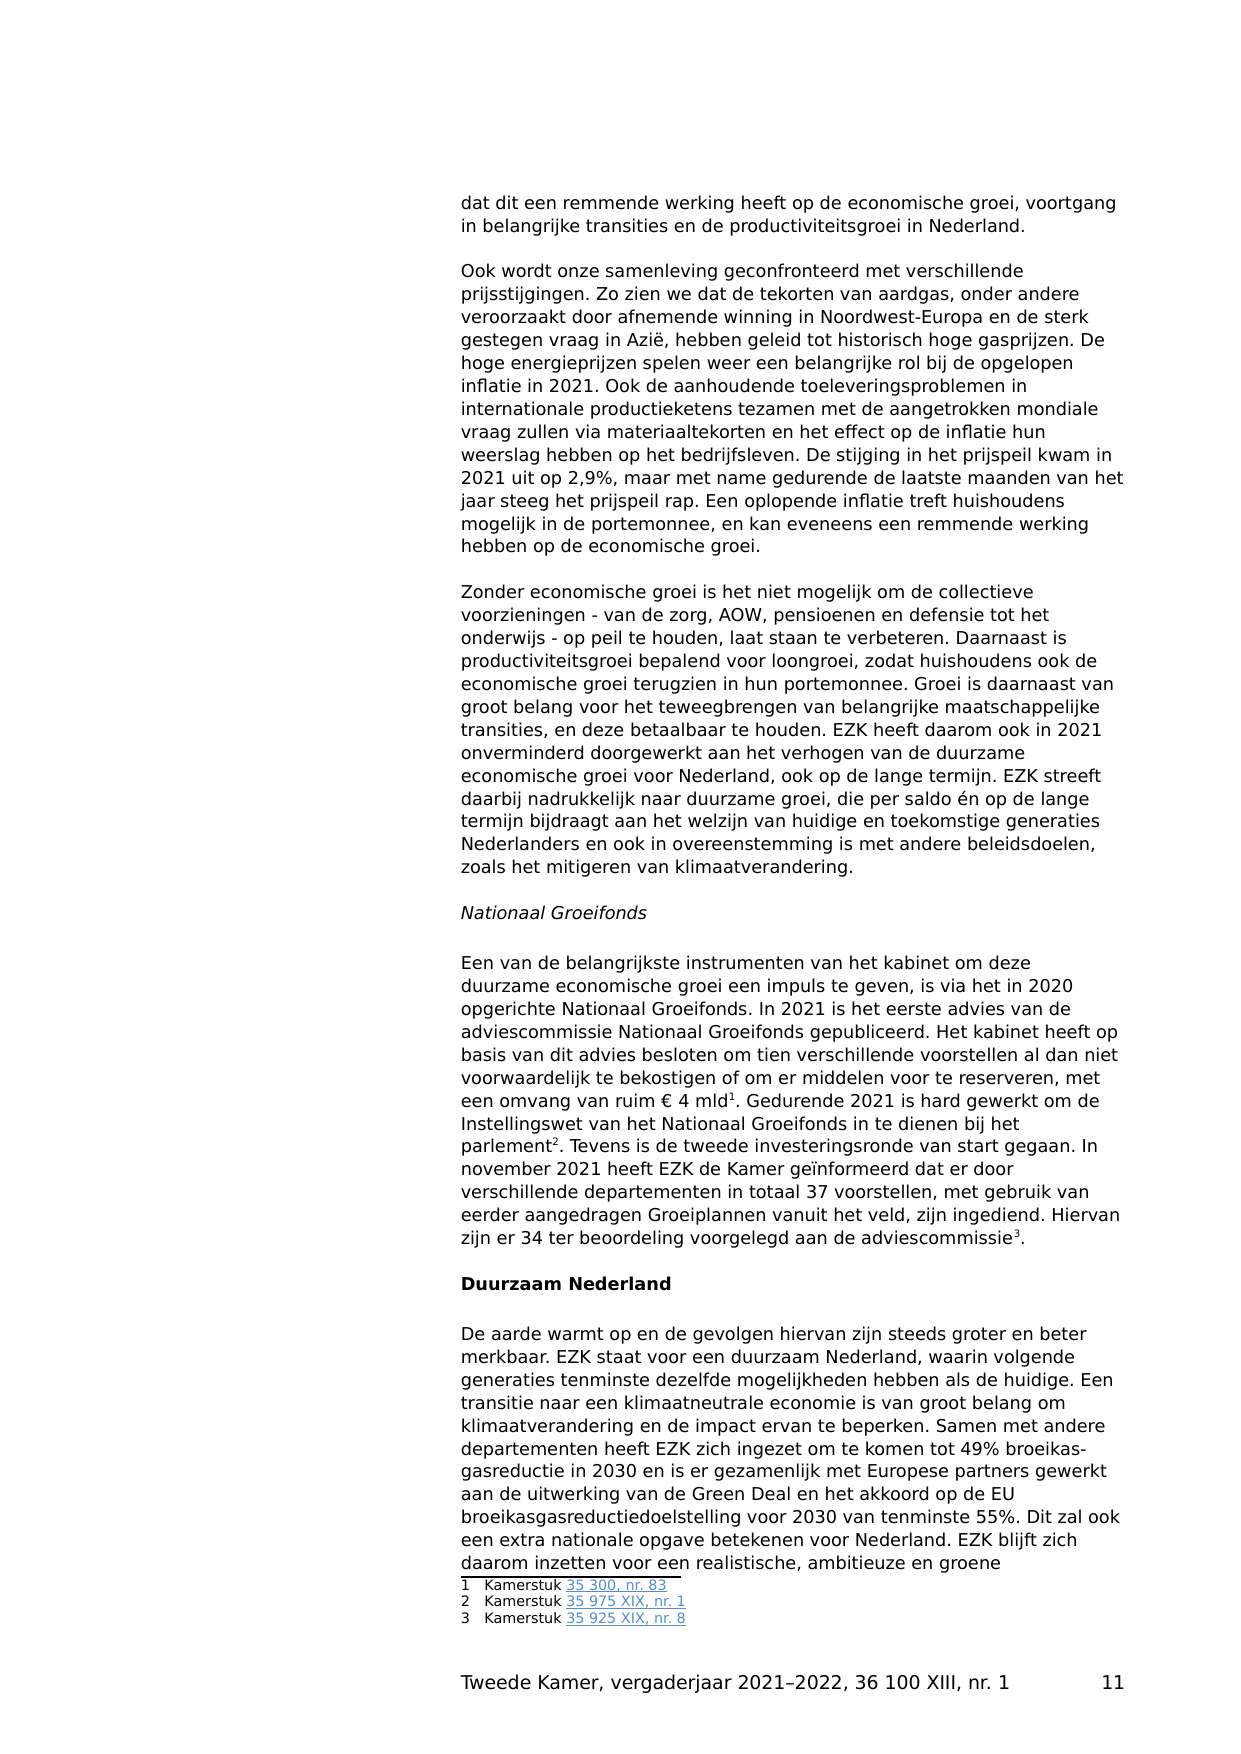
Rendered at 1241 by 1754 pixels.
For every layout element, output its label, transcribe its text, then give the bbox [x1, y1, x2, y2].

text Ook wordt onze samenleving geconfronteerd met verschillende prijsstijgingen. Zo zien we dat de tekorten van aardgas, onder andere veroorzaakt door afnemende winning in Noordwest-Europa en de sterk gestegen vraag in Azië, hebben geleid tot historisch hoge gasprijzen. De hoge energieprijzen spelen weer een belangrijke rol bij de opgelopen inflatie in 2021. Ook de aanhoudende toeleveringsproblemen in internationale productieketens tezamen met de aangetrokken mondiale vraag zullen via materiaaltekorten en het effect op de inflatie hun weerslag hebben op het bedrijfsleven. De stijging in het prijspeil kwam in 2021 uit op 2,9%, maar met name gedurende de laatste maanden van het jaar steeg het prijspeil rap. Een oplopende inflatie treft huishoudens mogelijk in de portemonnee, en kan eveneens een remmende werking hebben op de economische groei. [461, 259, 1125, 557]
text Nationaal Groeifonds [461, 901, 1125, 924]
text Een van de belangrijkste instrumenten van het kabinet om deze duurzame economische groei een impuls te geven, is via het in 2020 opgerichte Nationaal Groeifonds. In 2021 is het eerste advies van de adviescommissie Nationaal Groeifonds gepubliceerd. Het kabinet heeft op basis van dit advies besloten om tien verschillende voorstellen al dan niet voorwaardelijk te bekostigen of om er middelen voor te reserveren, met een omvang van ruim € 4 mld. Gedurende 2021 is hard gewerkt om de Instellingswet van het Nationaal Groeifonds in te dienen bij het parlement. Tevens is de tweede investeringsronde van start gegaan. In november 2021 heeft EZK de Kamer geïnformeerd dat er door verschillende departementen in totaal 37 voorstellen, met gebruik van eerder aangedragen Groeiplannen vanuit het veld, zijn ingediend. Hiervan zijn er 34 ter beoordeling voorgelegd aan de adviescommissie. [461, 951, 1125, 1249]
text __Kamerstuk 35 925 XIX, nr. 8 [461, 1610, 1125, 1627]
text __Kamerstuk 35 300, nr. 83 [461, 1577, 1125, 1593]
text De aarde warmt op en de gevolgen hiervan zijn steeds groter en beter merkbaar. EZK staat voor een duurzaam Nederland, waarin volgende generaties tenminste dezelfde mogelijkheden hebben als de huidige. Een transitie naar een klimaatneutrale economie is van groot belang om klimaatverandering en de impact ervan te beperken. Samen met andere departementen heeft EZK zich ingezet om te komen tot 49% broeikas-gasreductie in 2030 en is er gezamenlijk met Europese partners gewerkt aan de uitwerking van de Green Deal en het akkoord op de EU broeikasgasreductiedoelstelling voor 2030 van tenminste 55%. Dit zal ook een extra nationale opgave betekenen voor Nederland. EZK blijft zich daarom inzetten voor een realistische, ambitieuze en groene [461, 1322, 1125, 1574]
text Zonder economische groei is het niet mogelijk om de collectieve voorzieningen - van de zorg, AOW, pensioenen en defensie tot het onderwijs - op peil te houden, laat staan te verbeteren. Daarnaast is productiviteitsgroei bepalend voor loongroei, zodat huishoudens ook de economische groei terugzien in hun portemonnee. Groei is daarnaast van groot belang voor het teweegbrengen van belangrijke maatschappelijke transities, en deze betaalbaar te houden. EZK heeft daarom ook in 2021 onverminderd doorgewerkt aan het verhogen van de duurzame economische groei voor Nederland, ook op de lange termijn. EZK streeft daarbij nadrukkelijk naar duurzame groei, die per saldo én op de lange termijn bijdraagt aan het welzijn van huidige en toekomstige generaties Nederlanders en ook in overeenstemming is met andere beleidsdoelen, zoals het mitigeren van klimaatverandering. [461, 580, 1125, 878]
text Duurzaam Nederland [461, 1272, 1125, 1295]
text __Kamerstuk 35 975 XIX, nr. 1 [461, 1593, 1125, 1610]
text dat dit een remmende werking heeft op de economische groei, voortgang in belangrijke transities en de productiviteitsgroei in Nederland. [461, 191, 1125, 237]
